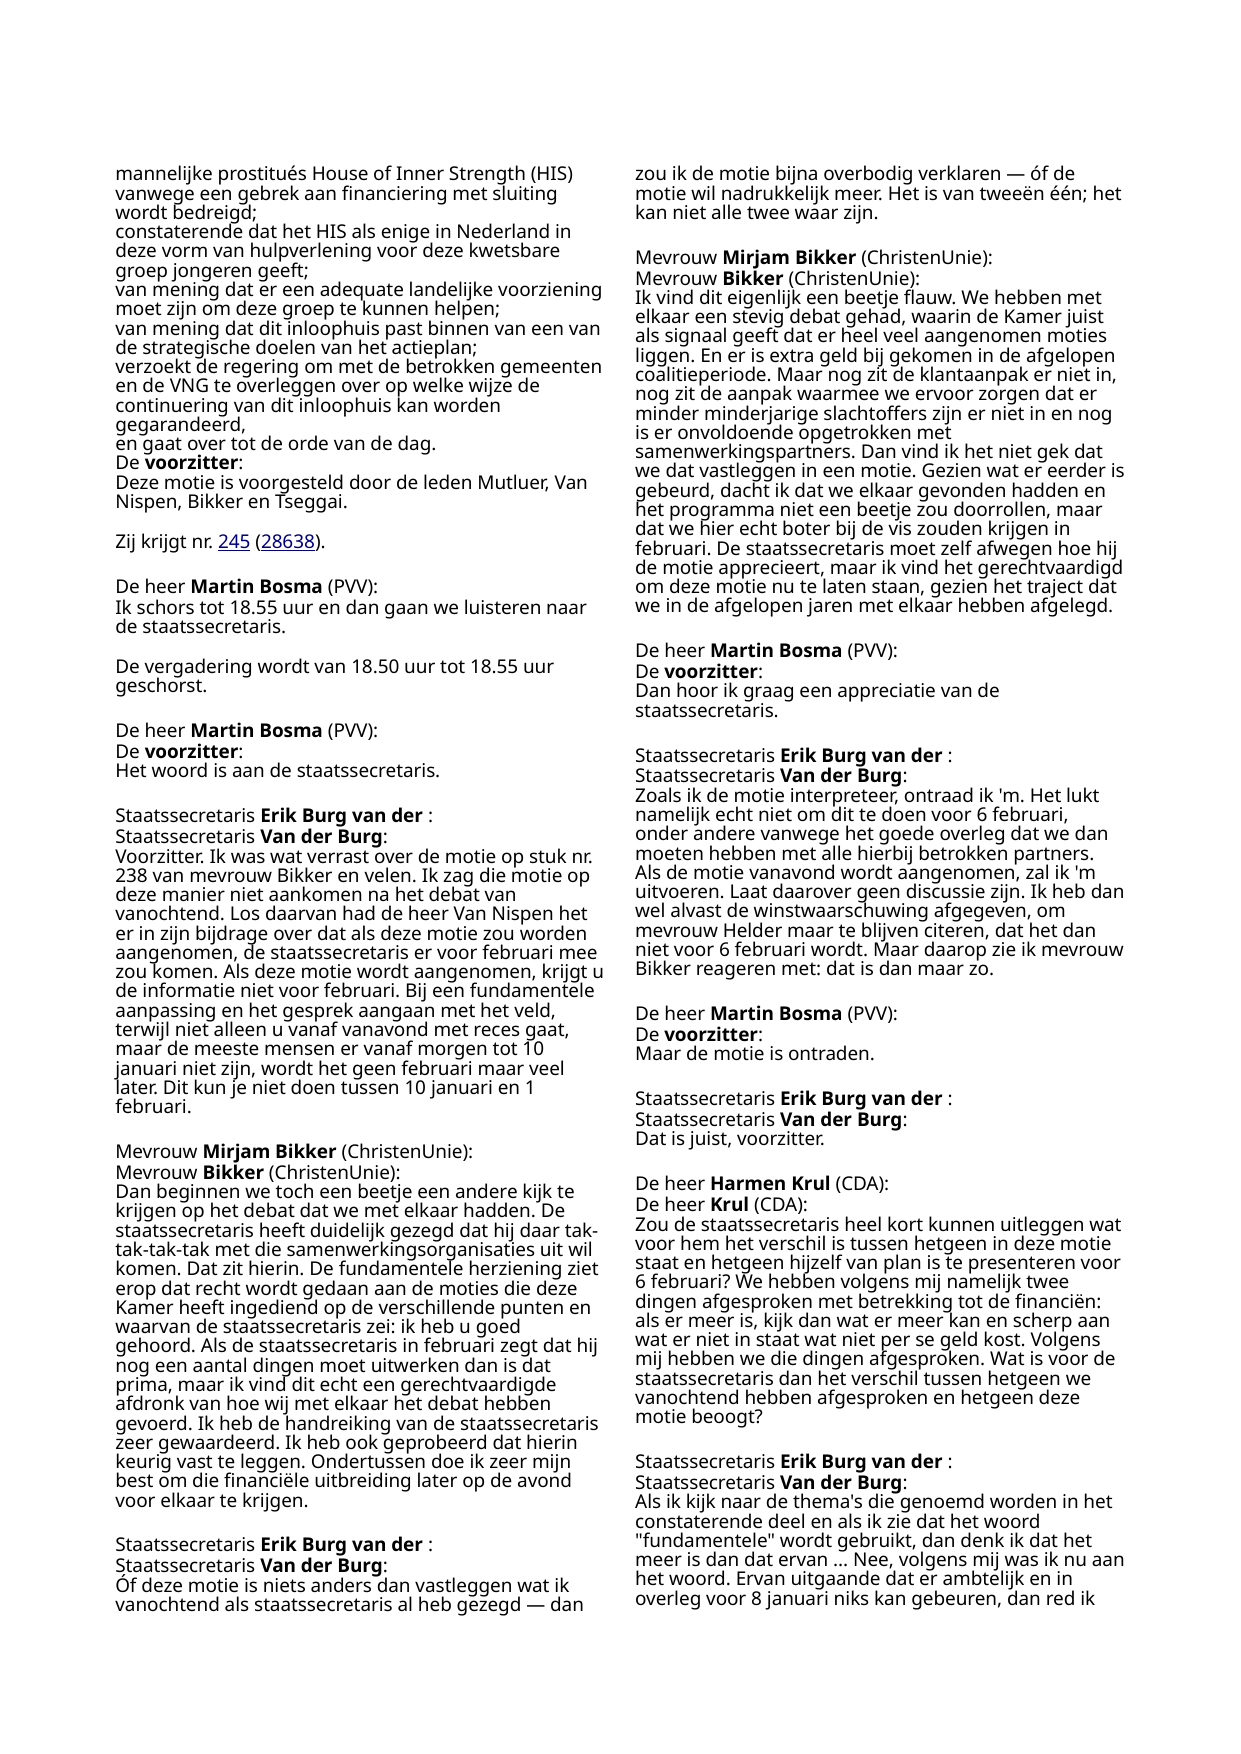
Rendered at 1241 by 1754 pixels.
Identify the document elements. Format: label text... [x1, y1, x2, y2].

text Staatssecretaris Erik Burg van der : [635, 742, 1125, 767]
text Mevrouw Mirjam Bikker (ChristenUnie): [115, 1138, 605, 1164]
text De heer Martin Bosma (PVV): [635, 1000, 1125, 1026]
text De vergadering wordt van 18.50 uur tot 18.55 uur geschorst. [115, 658, 605, 697]
text mannelijke prostitués House of Inner Strength (HIS) vanwege een gebrek aan financiering met sluiting wordt bedreigd; [115, 165, 605, 223]
text Ik vind dit eigenlijk een beetje flauw. We hebben met elkaar een stevig debat gehad, waarin de Kamer juist als signaal geeft dat er heel veel aangenomen moties liggen. En er is extra geld bij gekomen in de afgelopen coalitieperiode. Maar nog zit de klantaanpak er niet in, nog zit de aanpak waarmee we ervoor zorgen dat er minder minderjarige slachtoffers zijn er niet in en nog is er onvoldoende opgetrokken met samenwerkingspartners. Dan vind ik het niet gek dat we dat vastleggen in een motie. Gezien wat er eerder is gebeurd, dacht ik dat we elkaar gevonden hadden en het programma niet een beetje zou doorrollen, maar dat we hier echt boter bij de vis zouden krijgen in februari. De staatssecretaris moet zelf afwegen hoe hij de motie apprecieert, maar ik vind het gerechtvaardigd om deze motie nu te laten staan, gezien het traject dat we in de afgelopen jaren met elkaar hebben afgelegd. [635, 289, 1125, 617]
text Dan beginnen we toch een beetje een andere kijk te krijgen op het debat dat we met elkaar hadden. De staatssecretaris heeft duidelijk gezegd dat hij daar tak-tak-tak-tak met die samenwerkingsorganisaties uit wil komen. Dat zit hierin. De fundamentele herziening ziet erop dat recht wordt gedaan aan de moties die deze Kamer heeft ingediend op de verschillende punten en waarvan de staatssecretaris zei: ik heb u goed gehoord. Als de staatssecretaris in februari zegt dat hij nog een aantal dingen moet uitwerken dan is dat prima, maar ik vind dit echt een gerechtvaardigde afdronk van hoe wij met elkaar het debat hebben gevoerd. Ik heb de handreiking van de staatssecretaris zeer gewaardeerd. Ik heb ook geprobeerd dat hierin keurig vast te leggen. Ondertussen doe ik zeer mijn best om die financiële uitbreiding later op de avond voor elkaar te krijgen. [115, 1183, 605, 1511]
text Zoals ik de motie interpreteer, ontraad ik 'm. Het lukt namelijk echt niet om dit te doen voor 6 februari, onder andere vanwege het goede overleg dat we dan moeten hebben met alle hierbij betrokken partners. Als de motie vanavond wordt aangenomen, zal ik 'm uitvoeren. Laat daarover geen discussie zijn. Ik heb dan wel alvast de winstwaarschuwing afgegeven, om mevrouw Helder maar te blijven citeren, dat het dan niet voor 6 februari wordt. Maar daarop zie ik mevrouw Bikker reageren met: dat is dan maar zo. [635, 787, 1125, 979]
text Óf deze motie is niets anders dan vastleggen wat ik vanochtend als staatssecretaris al heb gezegd — dan [115, 1577, 605, 1615]
text De voorzitter: [635, 1026, 1125, 1045]
text Staatssecretaris Van der Burg: [115, 828, 605, 848]
text en gaat over tot de orde van de dag. [115, 435, 605, 454]
text Staatssecretaris Erik Burg van der : [115, 803, 605, 828]
text Staatssecretaris Van der Burg: [635, 767, 1125, 787]
text De heer Krul (CDA): [635, 1196, 1125, 1216]
text Staatssecretaris Erik Burg van der : [635, 1085, 1125, 1111]
text Dat is juist, voorzitter. [635, 1130, 1125, 1150]
text zou ik de motie bijna overbodig verklaren — óf de motie wil nadrukkelijk meer. Het is van tweeën één; het kan niet alle twee waar zijn. [635, 165, 1125, 223]
text Staatssecretaris Van der Burg: [635, 1474, 1125, 1493]
text De heer Harmen Krul (CDA): [635, 1171, 1125, 1196]
text Als ik kijk naar de thema's die genoemd worden in het constaterende deel en als ik zie dat het woord "fundamentele" wordt gebruikt, dan denk ik dat het meer is dan dat ervan ... Nee, volgens mij was ik nu aan het woord. Ervan uitgaande dat er ambtelijk en in overleg voor 8 januari niks kan gebeuren, dan red ik [635, 1493, 1125, 1609]
text van mening dat er een adequate landelijke voorziening moet zijn om deze groep te kunnen helpen; [115, 281, 605, 319]
text Dan hoor ik graag een appreciatie van de staatssecretaris. [635, 682, 1125, 721]
text Staatssecretaris Van der Burg: [115, 1557, 605, 1577]
text Ik schors tot 18.55 uur en dan gaan we luisteren naar de staatssecretaris. [115, 599, 605, 637]
text Mevrouw Mirjam Bikker (ChristenUnie): [635, 244, 1125, 270]
text van mening dat dit inloophuis past binnen van een van de strategische doelen van het actieplan; [115, 319, 605, 358]
text Mevrouw Bikker (ChristenUnie): [115, 1164, 605, 1183]
text Staatssecretaris Erik Burg van der : [635, 1448, 1125, 1474]
text De voorzitter: [635, 663, 1125, 682]
text Staatssecretaris Van der Burg: [635, 1111, 1125, 1130]
text Zou de staatssecretaris heel kort kunnen uitleggen wat voor hem het verschil is tussen hetgeen in deze motie staat en hetgeen hijzelf van plan is te presenteren voor 6 februari? We hebben volgens mij namelijk twee dingen afgesproken met betrekking tot de financiën: als er meer is, kijk dan wat er meer kan en scherp aan wat er niet in staat wat niet per se geld kost. Volgens mij hebben we die dingen afgesproken. Wat is voor de staatssecretaris dan het verschil tussen hetgeen we vanochtend hebben afgesproken en hetgeen deze motie beoogt? [635, 1216, 1125, 1427]
text De heer Martin Bosma (PVV): [115, 573, 605, 599]
text Staatssecretaris Erik Burg van der : [115, 1532, 605, 1557]
text Voorzitter. Ik was wat verrast over de motie op stuk nr. 238 van mevrouw Bikker en velen. Ik zag die motie op deze manier niet aankomen na het debat van vanochtend. Los daarvan had de heer Van Nispen het er in zijn bijdrage over dat als deze motie zou worden aangenomen, de staatssecretaris er voor februari mee zou komen. Als deze motie wordt aangenomen, krijgt u de informatie niet voor februari. Bij een fundamentele aanpassing en het gesprek aangaan met het veld, terwijl niet alleen u vanaf vanavond met reces gaat, maar de meeste mensen er vanaf morgen tot 10 januari niet zijn, wordt het geen februari maar veel later. Dit kun je niet doen tussen 10 januari en 1 februari. [115, 848, 605, 1117]
text De voorzitter: [115, 743, 605, 762]
text De heer Martin Bosma (PVV): [115, 717, 605, 743]
text constaterende dat het HIS als enige in Nederland in deze vorm van hulpverlening voor deze kwetsbare groep jongeren geeft; [115, 223, 605, 281]
text De voorzitter: [115, 454, 605, 474]
text Het woord is aan de staatssecretaris. [115, 762, 605, 782]
text Deze motie is voorgesteld door de leden Mutluer, Van Nispen, Bikker en Tseggai. [115, 474, 605, 512]
text Mevrouw Bikker (ChristenUnie): [635, 270, 1125, 289]
text Maar de motie is ontraden. [635, 1045, 1125, 1064]
text De heer Martin Bosma (PVV): [635, 637, 1125, 663]
text Zij krijgt nr. 245 (28638). [115, 533, 605, 552]
text verzoekt de regering om met de betrokken gemeenten en de VNG te overleggen over op welke wijze de continuering van dit inloophuis kan worden gegarandeerd, [115, 358, 605, 435]
